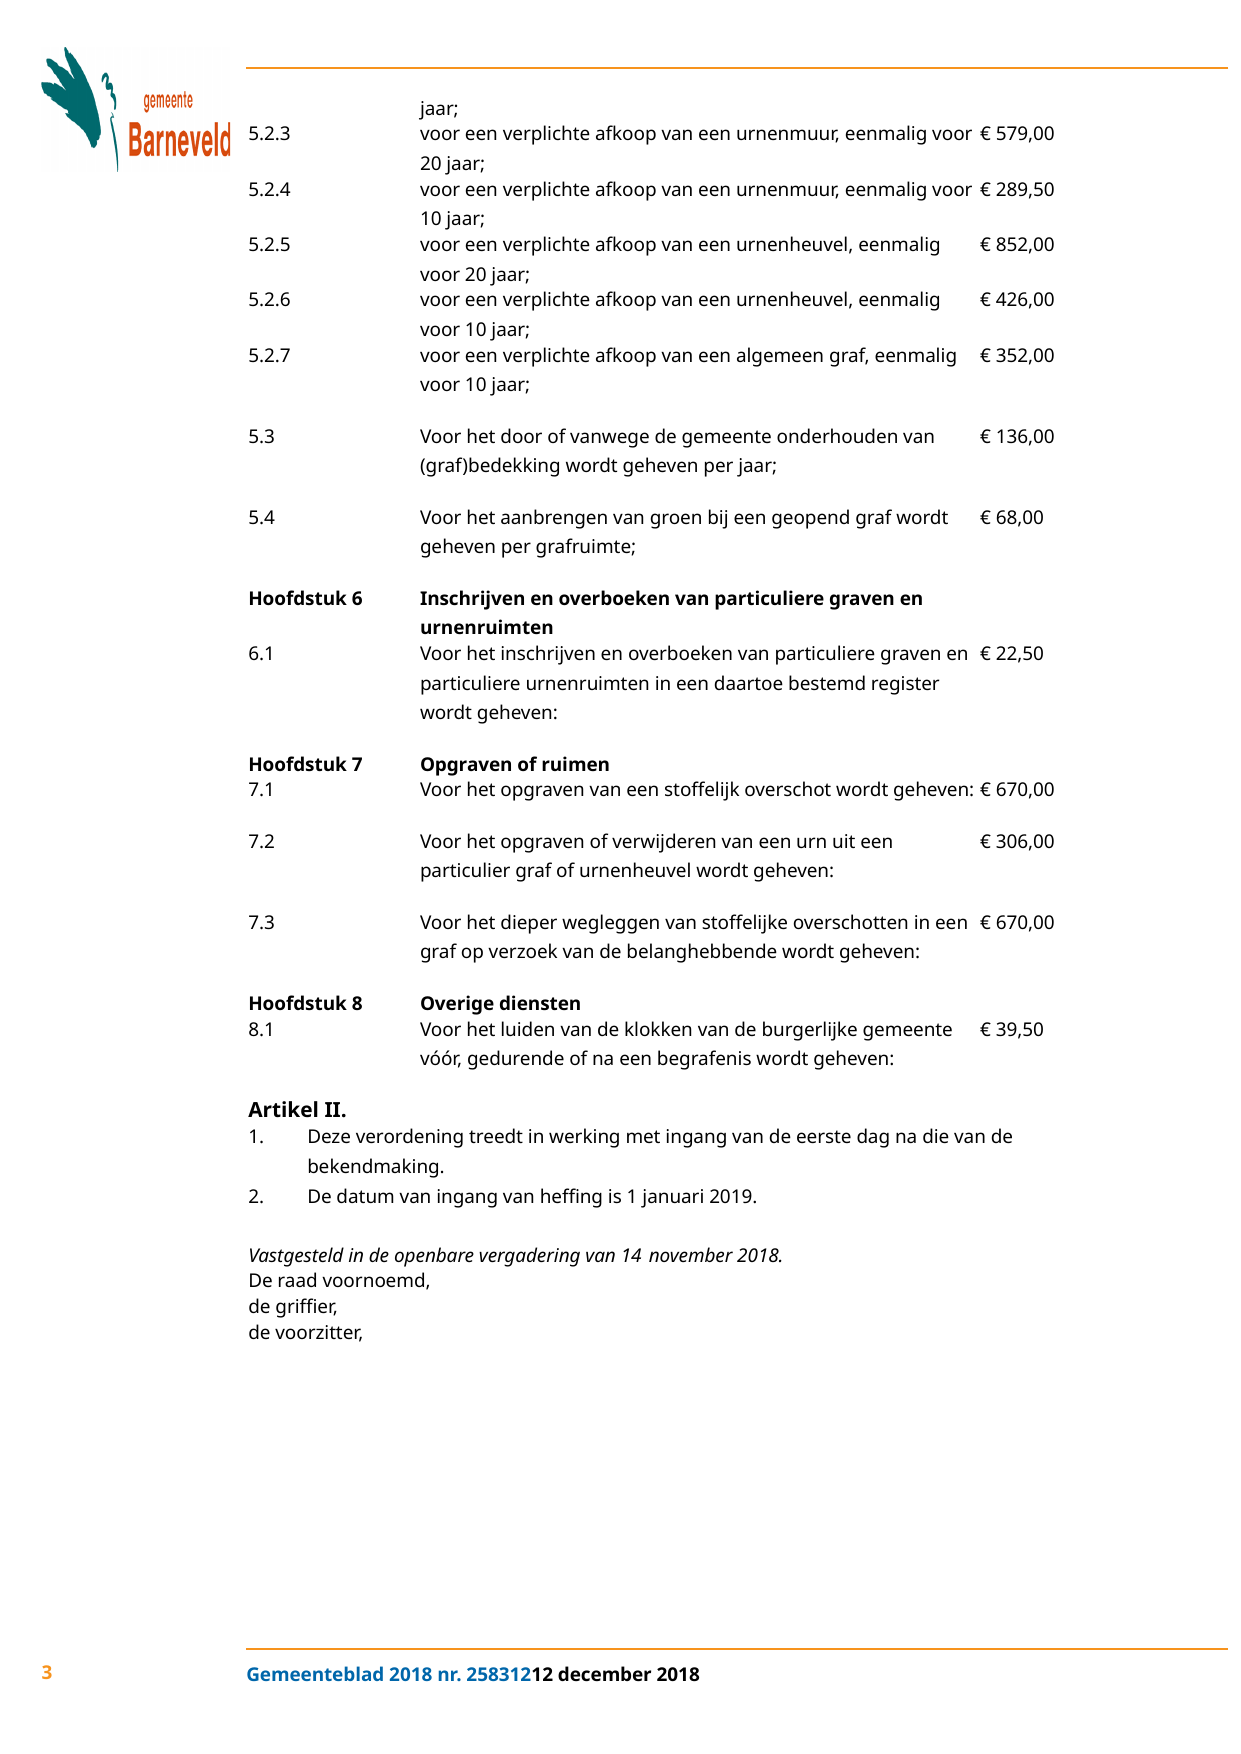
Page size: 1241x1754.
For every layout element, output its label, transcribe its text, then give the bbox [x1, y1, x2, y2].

table_cell [420, 964, 980, 990]
table_cell [248, 397, 420, 423]
text de griffier, [248, 1293, 1152, 1319]
table_cell Opgraven of ruimen [420, 751, 980, 777]
table_cell [420, 478, 980, 504]
table_cell voor een verplichte afkoop van een urnenmuur, eenmalig voor 10 jaar; [420, 176, 980, 231]
table_cell Voor het aanbrengen van groen bij een geopend graf wordt geheven per grafruimte; [420, 504, 980, 559]
table_cell 5.2.6 [248, 286, 420, 342]
table_cell [420, 883, 980, 909]
table_cell [980, 990, 1152, 1016]
table_cell € 289,50 [980, 176, 1152, 231]
text de voorzitter, [248, 1319, 1152, 1345]
text Artikel II. [248, 1095, 1152, 1124]
table_cell 5.2.7 [248, 342, 420, 397]
table_cell [980, 478, 1152, 504]
table_cell 7.3 [248, 909, 420, 964]
table_cell € 352,00 [980, 342, 1152, 397]
table_cell 5.4 [248, 504, 420, 559]
table_cell [980, 964, 1152, 990]
text Vastgesteld in de openbare vergadering van 14 november 2018. [248, 1242, 1152, 1268]
table_cell 6.1 [248, 640, 420, 725]
table_cell € 39,50 [980, 1016, 1152, 1071]
table_cell 8.1 [248, 1016, 420, 1071]
table_cell 7.1 [248, 777, 420, 802]
table_cell Voor het luiden van de klokken van de burgerlijke gemeente vóór, gedurende of na een begrafenis wordt geheven: [420, 1016, 980, 1071]
table_cell Voor het opgraven van een stoffelijk overschot wordt geheven: [420, 777, 980, 802]
table_cell [248, 478, 420, 504]
list Deze verordening treedt in werking met ingang van de eerste dag na die van de bekendmaking. [248, 1124, 1152, 1179]
table_cell [248, 964, 420, 990]
table_cell Hoofdstuk 7 [248, 751, 420, 777]
table_cell voor een verplichte afkoop van een algemeen graf, eenmalig voor 10 jaar; [420, 342, 980, 397]
table_cell Voor het inschrijven en overboeken van particuliere graven en particuliere urnenruimten in een daartoe bestemd register wordt geheven: [420, 640, 980, 725]
table_cell [980, 397, 1152, 423]
table_cell € 306,00 [980, 828, 1152, 883]
table_cell [980, 751, 1152, 777]
table_cell € 579,00 [980, 121, 1152, 176]
table_cell Overige diensten [420, 990, 980, 1016]
table_cell [420, 802, 980, 828]
table_cell 5.2.4 [248, 176, 420, 231]
table_cell [248, 802, 420, 828]
table_cell [980, 95, 1152, 121]
table_cell jaar; [420, 95, 980, 121]
table_cell [980, 725, 1152, 751]
table_cell [248, 883, 420, 909]
table_cell [980, 559, 1152, 585]
table_cell Hoofdstuk 6 [248, 585, 420, 640]
table_cell € 426,00 [980, 286, 1152, 342]
table_cell € 670,00 [980, 777, 1152, 802]
list De datum van ingang van heffing is 1 januari 2019. [248, 1183, 1152, 1208]
picture [41, 47, 231, 172]
table_cell € 136,00 [980, 423, 1152, 478]
table_cell 5.2.5 [248, 231, 420, 286]
table_cell Voor het door of vanwege de gemeente onderhouden van (graf)bedekking wordt geheven per jaar; [420, 423, 980, 478]
text De raad voornoemd, [248, 1268, 1152, 1293]
table_cell [980, 585, 1152, 640]
table_cell 5.2.3 [248, 121, 420, 176]
table_cell voor een verplichte afkoop van een urnenheuvel, eenmalig voor 20 jaar; [420, 231, 980, 286]
table_cell [248, 559, 420, 585]
table_cell Voor het dieper wegleggen van stoffelijke overschotten in een graf op verzoek van de belanghebbende wordt geheven: [420, 909, 980, 964]
table_cell € 670,00 [980, 909, 1152, 964]
table_cell € 852,00 [980, 231, 1152, 286]
table_cell 5.3 [248, 423, 420, 478]
table_cell [248, 725, 420, 751]
table_cell [980, 883, 1152, 909]
table_cell 7.2 [248, 828, 420, 883]
table_cell voor een verplichte afkoop van een urnenheuvel, eenmalig voor 10 jaar; [420, 286, 980, 342]
table_cell [248, 95, 420, 121]
table_cell Inschrijven en overboeken van particuliere graven en urnenruimten [420, 585, 980, 640]
table_cell Voor het opgraven of verwijderen van een urn uit een particulier graf of urnenheuvel wordt geheven: [420, 828, 980, 883]
table_cell € 22,50 [980, 640, 1152, 725]
table_cell [420, 559, 980, 585]
table_cell [420, 397, 980, 423]
table_cell voor een verplichte afkoop van een urnenmuur, eenmalig voor 20 jaar; [420, 121, 980, 176]
table_cell Hoofdstuk 8 [248, 990, 420, 1016]
table_cell [980, 802, 1152, 828]
table_cell € 68,00 [980, 504, 1152, 559]
table_cell [420, 725, 980, 751]
